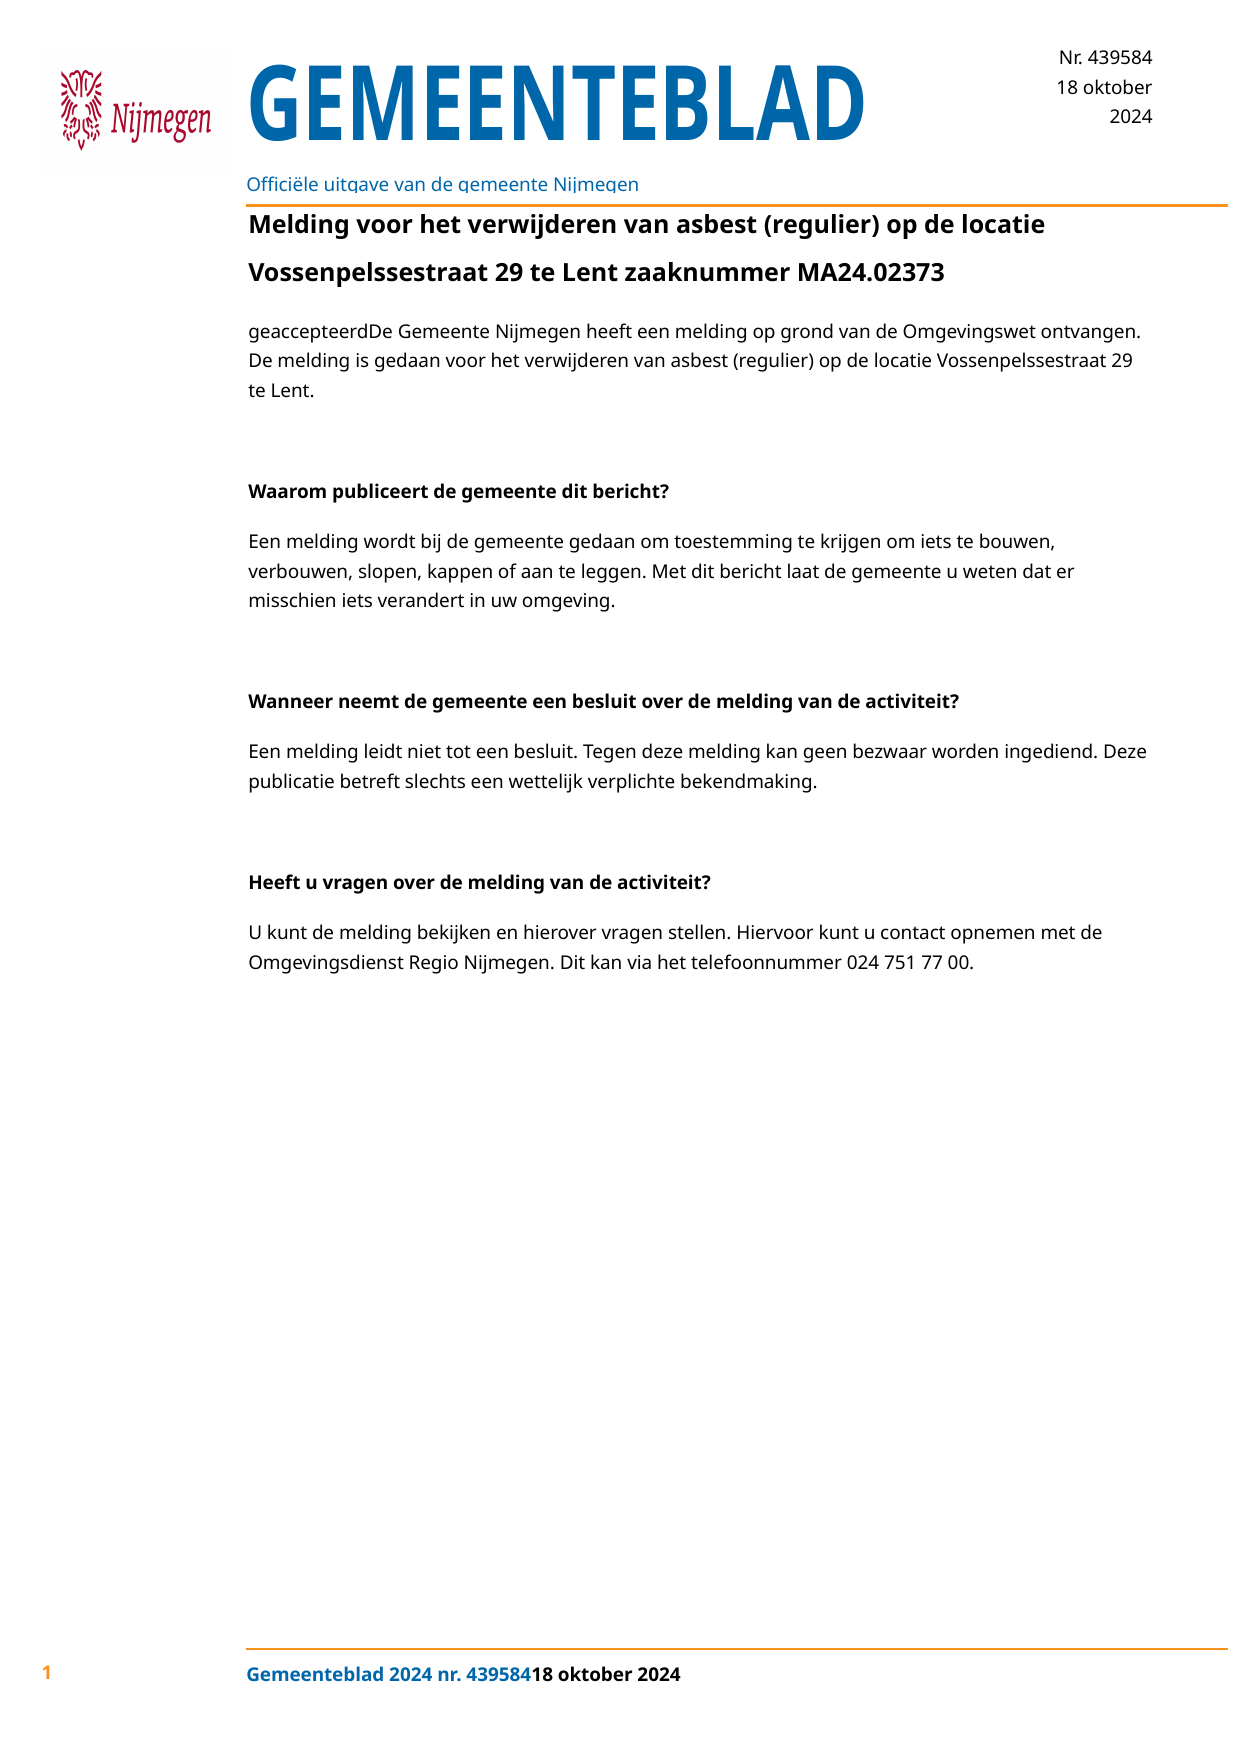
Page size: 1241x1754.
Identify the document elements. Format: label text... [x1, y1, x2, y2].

text Wanneer neemt de gemeente een besluit over de melding van de activiteit? [248, 688, 1152, 714]
text U kunt de melding bekijken en hierover vragen stellen. Hiervoor kunt u contact opnemen met de Omgevingsdienst Regio Nijmegen. Dit kan via het telefoonnummer 024 751 77 00. [248, 919, 1152, 975]
text geaccepteerdDe Gemeente Nijmegen heeft een melding op grond van de Omgevingswet ontvangen. De melding is gedaan voor het verwijderen van asbest (regulier) op de locatie Vossenpelssestraat 29 te Lent. [248, 318, 1152, 403]
picture [41, 47, 231, 172]
text Heeft u vragen over de melding van de activiteit? [248, 869, 1152, 895]
text Een melding wordt bij de gemeente gedaan om toestemming te krijgen om iets te bouwen, verbouwen, slopen, kappen of aan te leggen. Met dit bericht laat de gemeente u weten dat er misschien iets verandert in uw omgeving. [248, 528, 1152, 613]
text Een melding leidt niet tot een besluit. Tegen deze melding kan geen bezwaar worden ingediend. Deze publicatie betreft slechts een wettelijk verplichte bekendmaking. [248, 739, 1152, 794]
text Waarom publiceert de gemeente dit bericht? [248, 478, 1152, 504]
text Melding voor het verwijderen van asbest (regulier) op de locatie Vossenpelssestraat 29 te Lent zaaknummer MA24.02373 [248, 207, 1152, 288]
